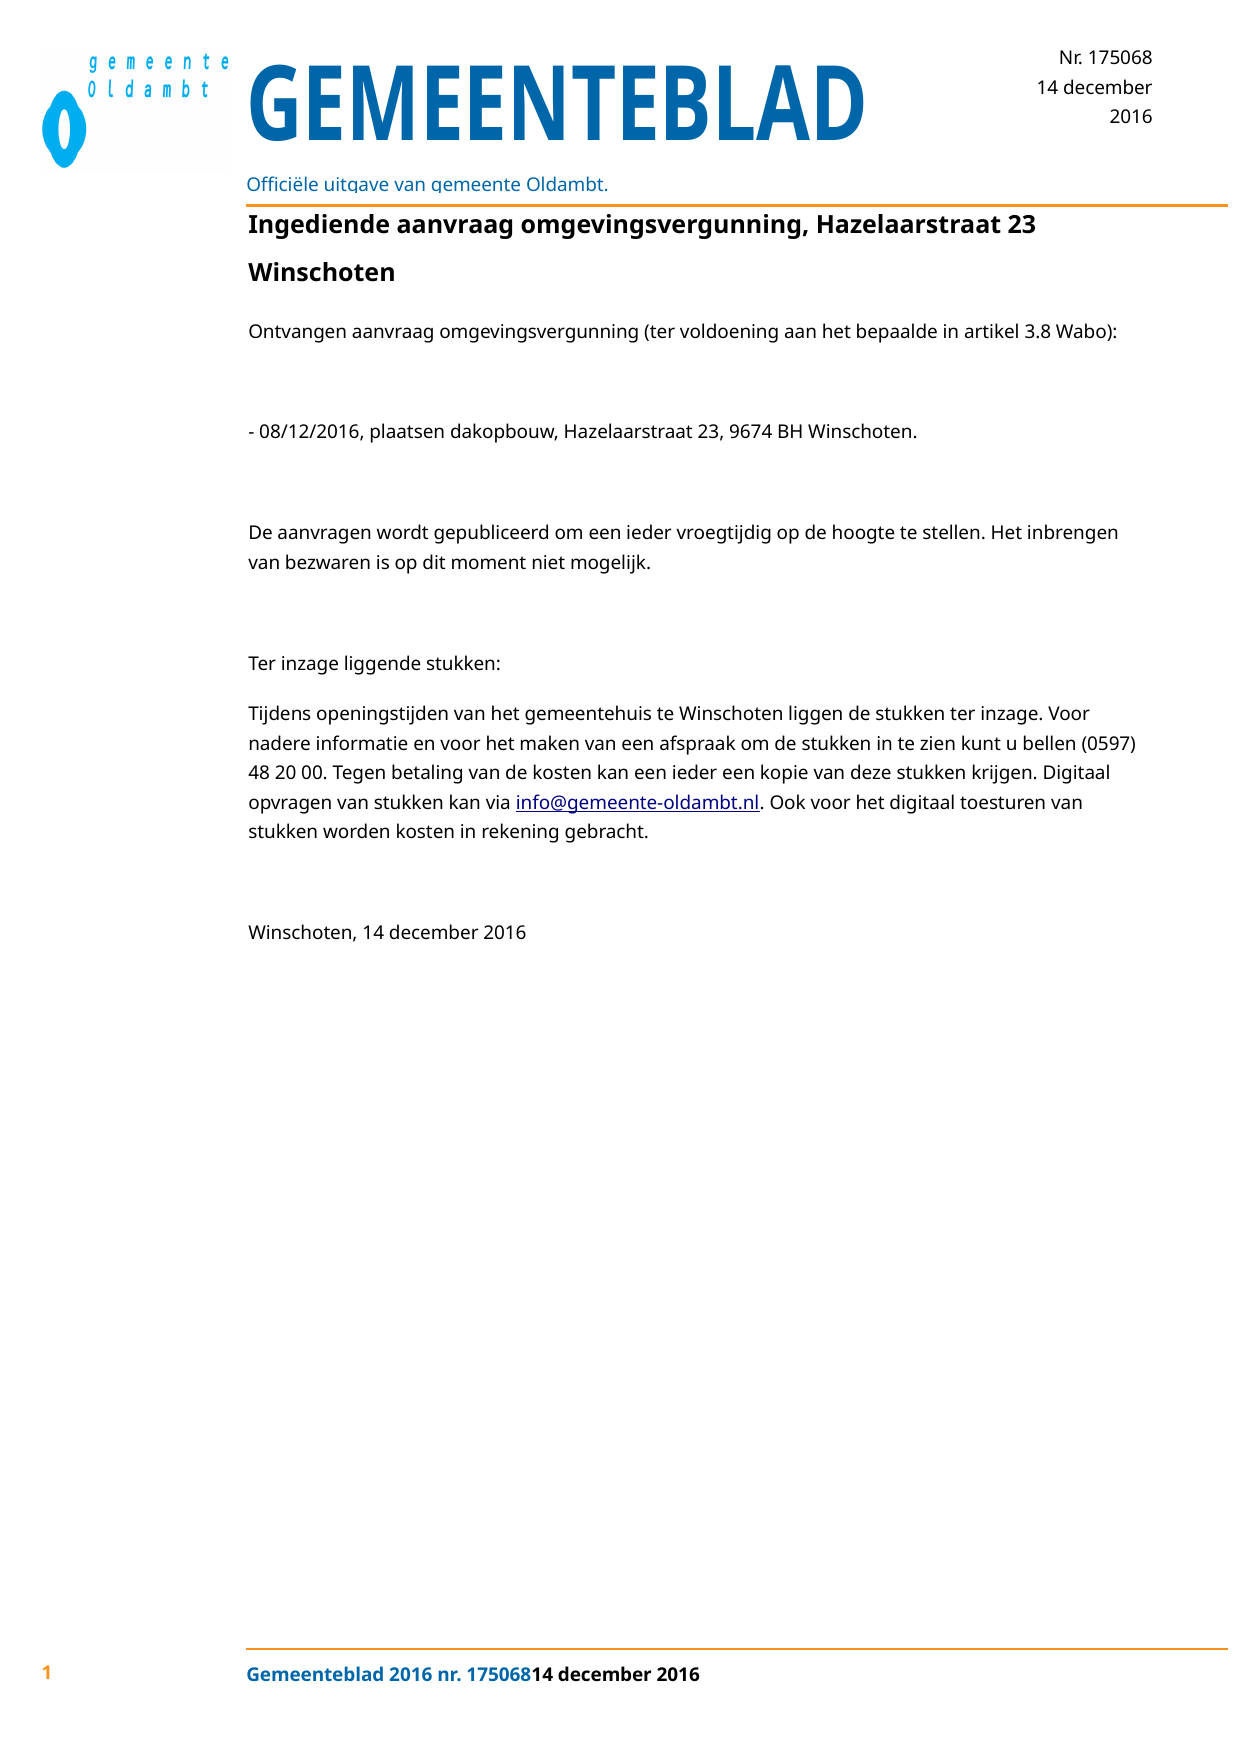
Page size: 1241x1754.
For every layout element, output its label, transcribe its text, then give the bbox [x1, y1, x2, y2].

text Ter inzage liggende stukken: [248, 650, 1152, 676]
text Ingediende aanvraag omgevingsvergunning, Hazelaarstraat 23 Winschoten [248, 207, 1152, 288]
text - 08/12/2016, plaatsen dakopbouw, Hazelaarstraat 23, 9674 BH Winschoten. [248, 419, 1152, 444]
text Ontvangen aanvraag omgevingsvergunning (ter voldoening aan het bepaalde in artikel 3.8 Wabo): [248, 318, 1152, 344]
text Tijdens openingstijden van het gemeentehuis te Winschoten liggen de stukken ter inzage. Voor nadere informatie en voor het maken van een afspraak om de stukken in te zien kunt u bellen (0597) 48 20 00. Tegen betaling van de kosten kan een ieder een kopie van deze stukken krijgen. Digitaal opvragen van stukken kan via info@gemeente-oldambt.nl. Ook voor het digitaal toesturen van stukken worden kosten in rekening gebracht. [248, 700, 1152, 844]
text De aanvragen wordt gepubliceerd om een ieder vroegtijdig op de hoogte te stellen. Het inbrengen van bezwaren is op dit moment niet mogelijk. [248, 519, 1152, 575]
picture [41, 47, 231, 172]
text Winschoten, 14 december 2016 [248, 919, 1152, 945]
